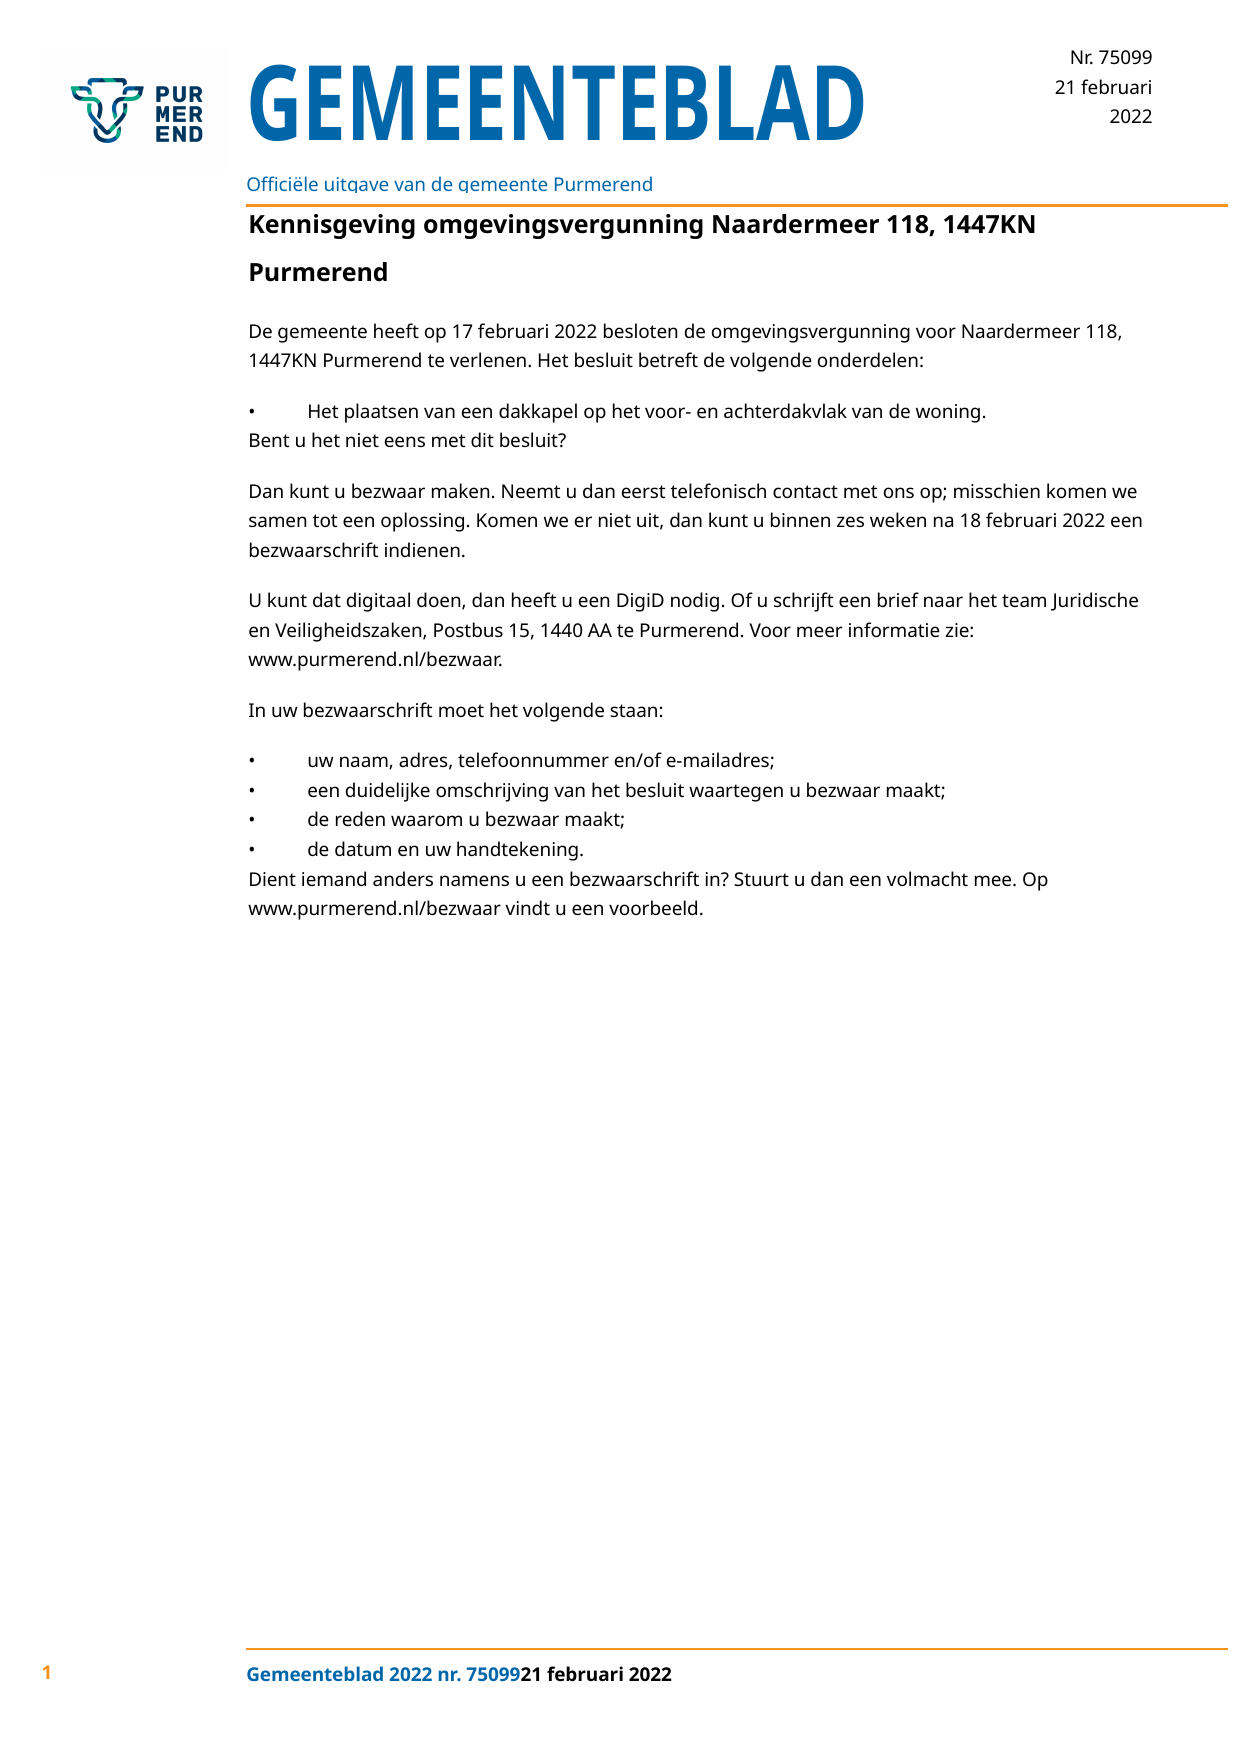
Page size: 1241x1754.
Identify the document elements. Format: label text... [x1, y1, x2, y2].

list Het plaatsen van een dakkapel op het voor- en achterdakvlak van de woning. [248, 398, 1152, 424]
text Kennisgeving omgevingsvergunning Naardermeer 118, 1447KN Purmerend [248, 207, 1152, 288]
list uw naam, adres, telefoonnummer en/of e-mailadres; [248, 747, 1152, 773]
picture [41, 47, 231, 172]
text Dan kunt u bezwaar maken. Neemt u dan eerst telefonisch contact met ons op; misschien komen we samen tot een oplossing. Komen we er niet uit, dan kunt u binnen zes weken na 18 februari 2022 een bezwaarschrift indienen. [248, 478, 1152, 563]
list de reden waarom u bezwaar maakt; [248, 807, 1152, 832]
text Dient iemand anders namens u een bezwaarschrift in? Stuurt u dan een volmacht mee. Op www.purmerend.nl/bezwaar vindt u een voorbeeld. [248, 866, 1152, 921]
text Bent u het niet eens met dit besluit? [248, 427, 1152, 453]
text De gemeente heeft op 17 februari 2022 besloten de omgevingsvergunning voor Naardermeer 118, 1447KN Purmerend te verlenen. Het besluit betreft de volgende onderdelen: [248, 318, 1152, 373]
list de datum en uw handtekening. [248, 836, 1152, 862]
list een duidelijke omschrijving van het besluit waartegen u bezwaar maakt; [248, 777, 1152, 803]
text In uw bezwaarschrift moet het volgende staan: [248, 697, 1152, 723]
text U kunt dat digitaal doen, dan heeft u een DigiD nodig. Of u schrijft een brief naar het team Juridische en Veiligheidszaken, Postbus 15, 1440 AA te Purmerend. Voor meer informatie zie: www.purmerend.nl/bezwaar. [248, 587, 1152, 672]
